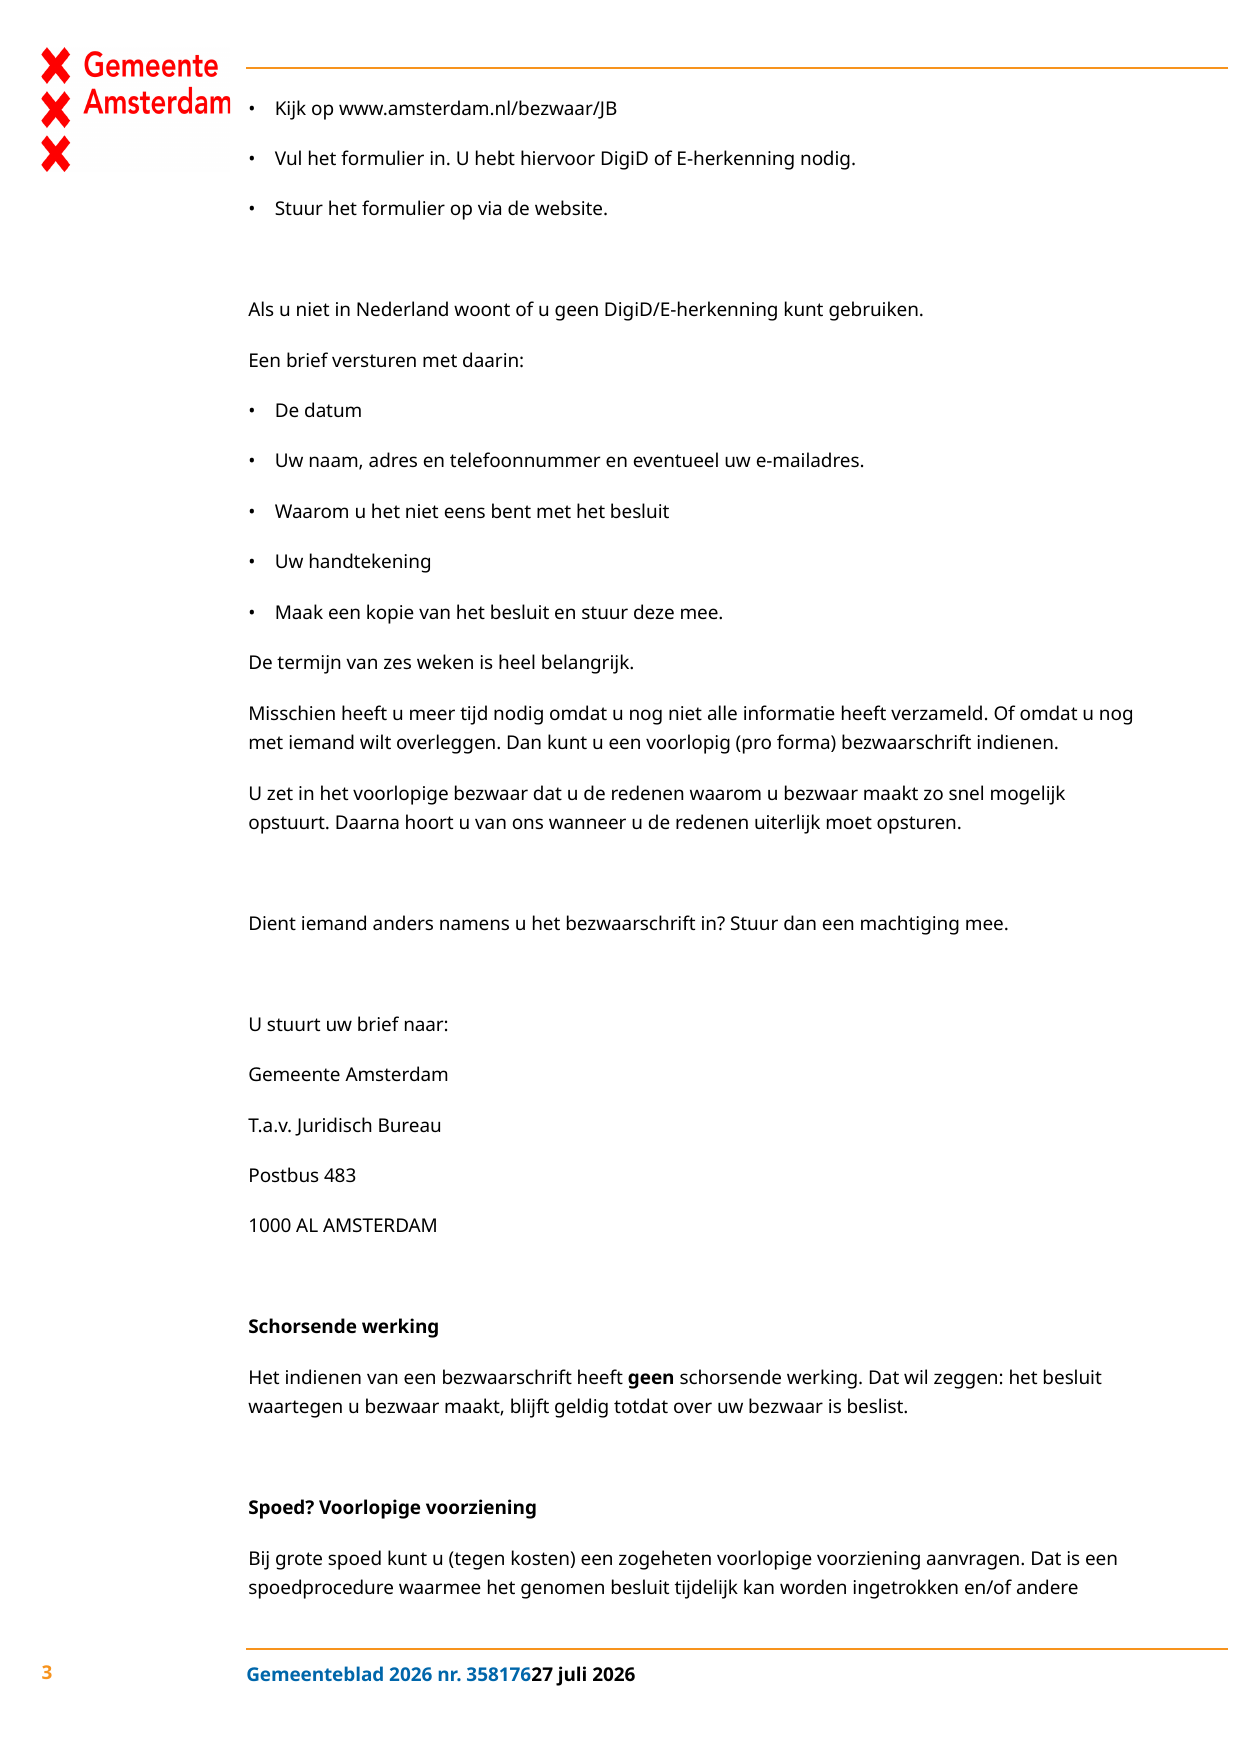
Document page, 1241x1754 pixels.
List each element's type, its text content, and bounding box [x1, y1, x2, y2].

text Gemeente Amsterdam [248, 1061, 1152, 1087]
text U zet in het voorlopige bezwaar dat u de redenen waarom u bezwaar maakt zo snel mogelijk opstuurt. Daarna hoort u van ons wanneer u de redenen uiterlijk moet opsturen. [248, 780, 1152, 835]
text • De datum [248, 397, 1152, 423]
text • Maak een kopie van het besluit en stuur deze mee. [248, 599, 1152, 625]
text U stuurt uw brief naar: [248, 1011, 1152, 1037]
text • Vul het formulier in. U hebt hiervoor DigiD of E-herkenning nodig. [248, 145, 1152, 171]
text • Uw naam, adres en telefoonnummer en eventueel uw e-mailadres. [248, 448, 1152, 473]
text Postbus 483 [248, 1162, 1152, 1188]
text 1000 AL AMSTERDAM [248, 1213, 1152, 1238]
text Misschien heeft u meer tijd nodig omdat u nog niet alle informatie heeft verzameld. Of omdat u nog met iemand wilt overleggen. Dan kunt u een voorlopig (pro forma) bezwaarschrift indienen. [248, 700, 1152, 755]
text Het indienen van een bezwaarschrift heeft geen schorsende werking. Dat wil zeggen: het besluit waartegen u bezwaar maakt, blijft geldig totdat over uw bezwaar is beslist. [248, 1364, 1152, 1419]
text • Stuur het formulier op via de website. [248, 196, 1152, 221]
text • Uw handtekening [248, 548, 1152, 574]
text Schorsende werking [248, 1313, 1152, 1339]
text Een brief versturen met daarin: [248, 347, 1152, 373]
text Dient iemand anders namens u het bezwaarschrift in? Stuur dan een machtiging mee. [248, 910, 1152, 936]
text Spoed? Voorlopige voorziening [248, 1494, 1152, 1520]
picture [41, 47, 231, 172]
text • Waarom u het niet eens bent met het besluit [248, 498, 1152, 524]
text • Kijk op www.amsterdam.nl/bezwaar/JB [248, 95, 1152, 121]
text Bij grote spoed kunt u (tegen kosten) een zogeheten voorlopige voorziening aanvragen. Dat is een spoedprocedure waarmee het genomen besluit tijdelijk kan worden ingetrokken en/of andere [248, 1545, 1152, 1600]
text De termijn van zes weken is heel belangrijk. [248, 649, 1152, 675]
text T.a.v. Juridisch Bureau [248, 1112, 1152, 1138]
text Als u niet in Nederland woont of u geen DigiD/E-herkenning kunt gebruiken. [248, 296, 1152, 322]
